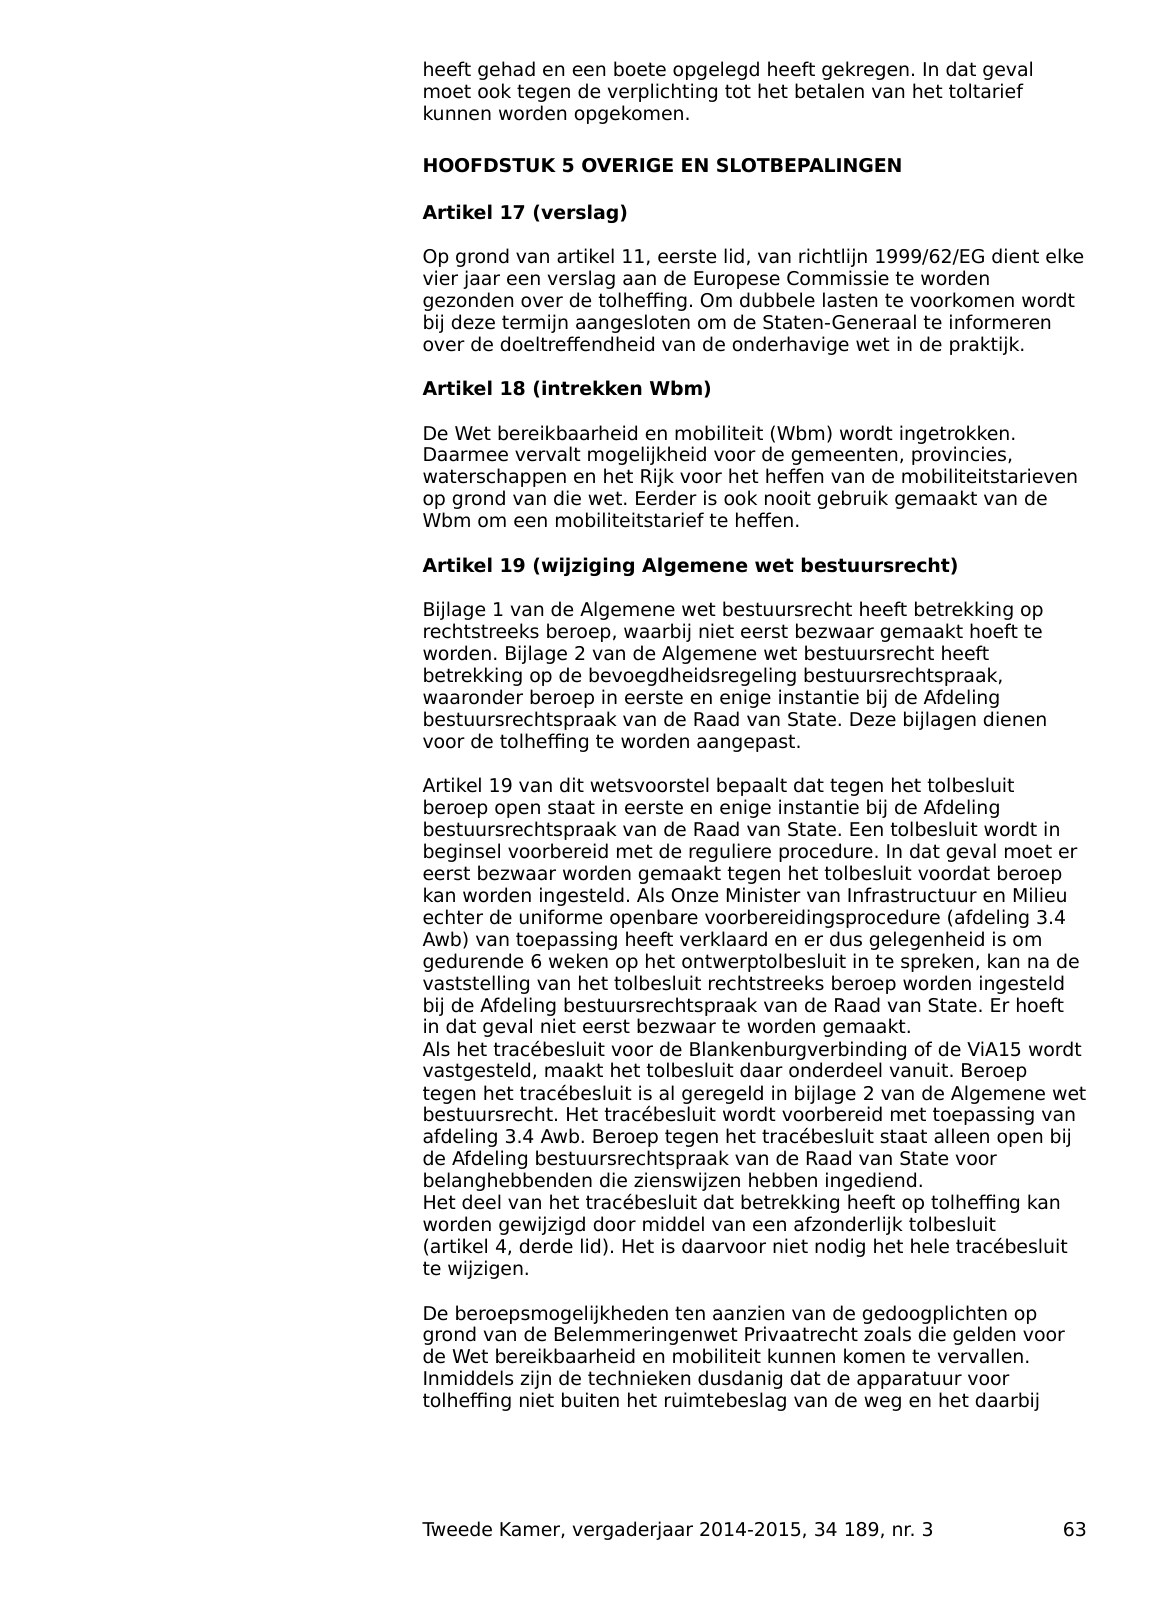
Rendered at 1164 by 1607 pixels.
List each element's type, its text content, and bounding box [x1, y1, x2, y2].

text Op grond van artikel 11, eerste lid, van richtlijn 1999/62/EG dient elke vier jaar een verslag aan de Europese Commissie te worden gezonden over de tolheffing. Om dubbele lasten te voorkomen wordt bij deze termijn aangesloten om de Staten-Generaal te informeren over de doeltreffendheid van de onderhavige wet in de praktijk. [422, 246, 1087, 356]
subtitle Artikel 19 (wijziging Algemene wet bestuursrecht) [422, 554, 1087, 576]
subtitle Artikel 17 (verslag) [422, 202, 1087, 224]
subtitle Artikel 18 (intrekken Wbm) [422, 378, 1087, 400]
text De beroepsmogelijkheden ten aanzien van de gedoogplichten op grond van de Belemmeringenwet Privaatrecht zoals die gelden voor de Wet bereikbaarheid en mobiliteit kunnen komen te vervallen. Inmiddels zijn de technieken dusdanig dat de apparatuur voor tolheffing niet buiten het ruimtebeslag van de weg en het daarbij [422, 1302, 1087, 1412]
text De Wet bereikbaarheid en mobiliteit (Wbm) wordt ingetrokken. Daarmee vervalt mogelijkheid voor de gemeenten, provincies, waterschappen en het Rijk voor het heffen van de mobiliteitstarieven op grond van die wet. Eerder is ook nooit gebruik gemaakt van de Wbm om een mobiliteitstarief te heffen. [422, 422, 1087, 532]
text Het deel van het tracébesluit dat betrekking heeft op tolheffing kan worden gewijzigd door middel van een afzonderlijk tolbesluit (artikel 4, derde lid). Het is daarvoor niet nodig het hele tracébesluit te wijzigen. [422, 1192, 1087, 1280]
text heeft gehad en een boete opgelegd heeft gekregen. In dat geval moet ook tegen de verplichting tot het betalen van het toltarief kunnen worden opgekomen. [422, 59, 1087, 125]
text Als het tracébesluit voor de Blankenburgverbinding of de ViA15 wordt vastgesteld, maakt het tolbesluit daar onderdeel vanuit. Beroep tegen het tracébesluit is al geregeld in bijlage 2 van de Algemene wet bestuursrecht. Het tracébesluit wordt voorbereid met toepassing van afdeling 3.4 Awb. Beroep tegen het tracébesluit staat alleen open bij de Afdeling bestuursrechtspraak van de Raad van State voor belanghebbenden die zienswijzen hebben ingediend. [422, 1038, 1087, 1192]
text Bijlage 1 van de Algemene wet bestuursrecht heeft betrekking op rechtstreeks beroep, waarbij niet eerst bezwaar gemaakt hoeft te worden. Bijlage 2 van de Algemene wet bestuursrecht heeft betrekking op de bevoegdheidsregeling bestuursrechtspraak, waaronder beroep in eerste en enige instantie bij de Afdeling bestuursrechtspraak van de Raad van State. Deze bijlagen dienen voor de tolheffing te worden aangepast. [422, 599, 1087, 752]
text Artikel 19 van dit wetsvoorstel bepaalt dat tegen het tolbesluit beroep open staat in eerste en enige instantie bij de Afdeling bestuursrechtspraak van de Raad van State. Een tolbesluit wordt in beginsel voorbereid met de reguliere procedure. In dat geval moet er eerst bezwaar worden gemaakt tegen het tolbesluit voordat beroep kan worden ingesteld. Als Onze Minister van Infrastructuur en Milieu echter de uniforme openbare voorbereidingsprocedure (afdeling 3.4 Awb) van toepassing heeft verklaard en er dus gelegenheid is om gedurende 6 weken op het ontwerptolbesluit in te spreken, kan na de vaststelling van het tolbesluit rechtstreeks beroep worden ingesteld bij de Afdeling bestuursrechtspraak van de Raad van State. Er hoeft in dat geval niet eerst bezwaar te worden gemaakt. [422, 775, 1087, 1038]
subtitle HOOFDSTUK 5 OVERIGE EN SLOTBEPALINGEN [422, 155, 1087, 177]
